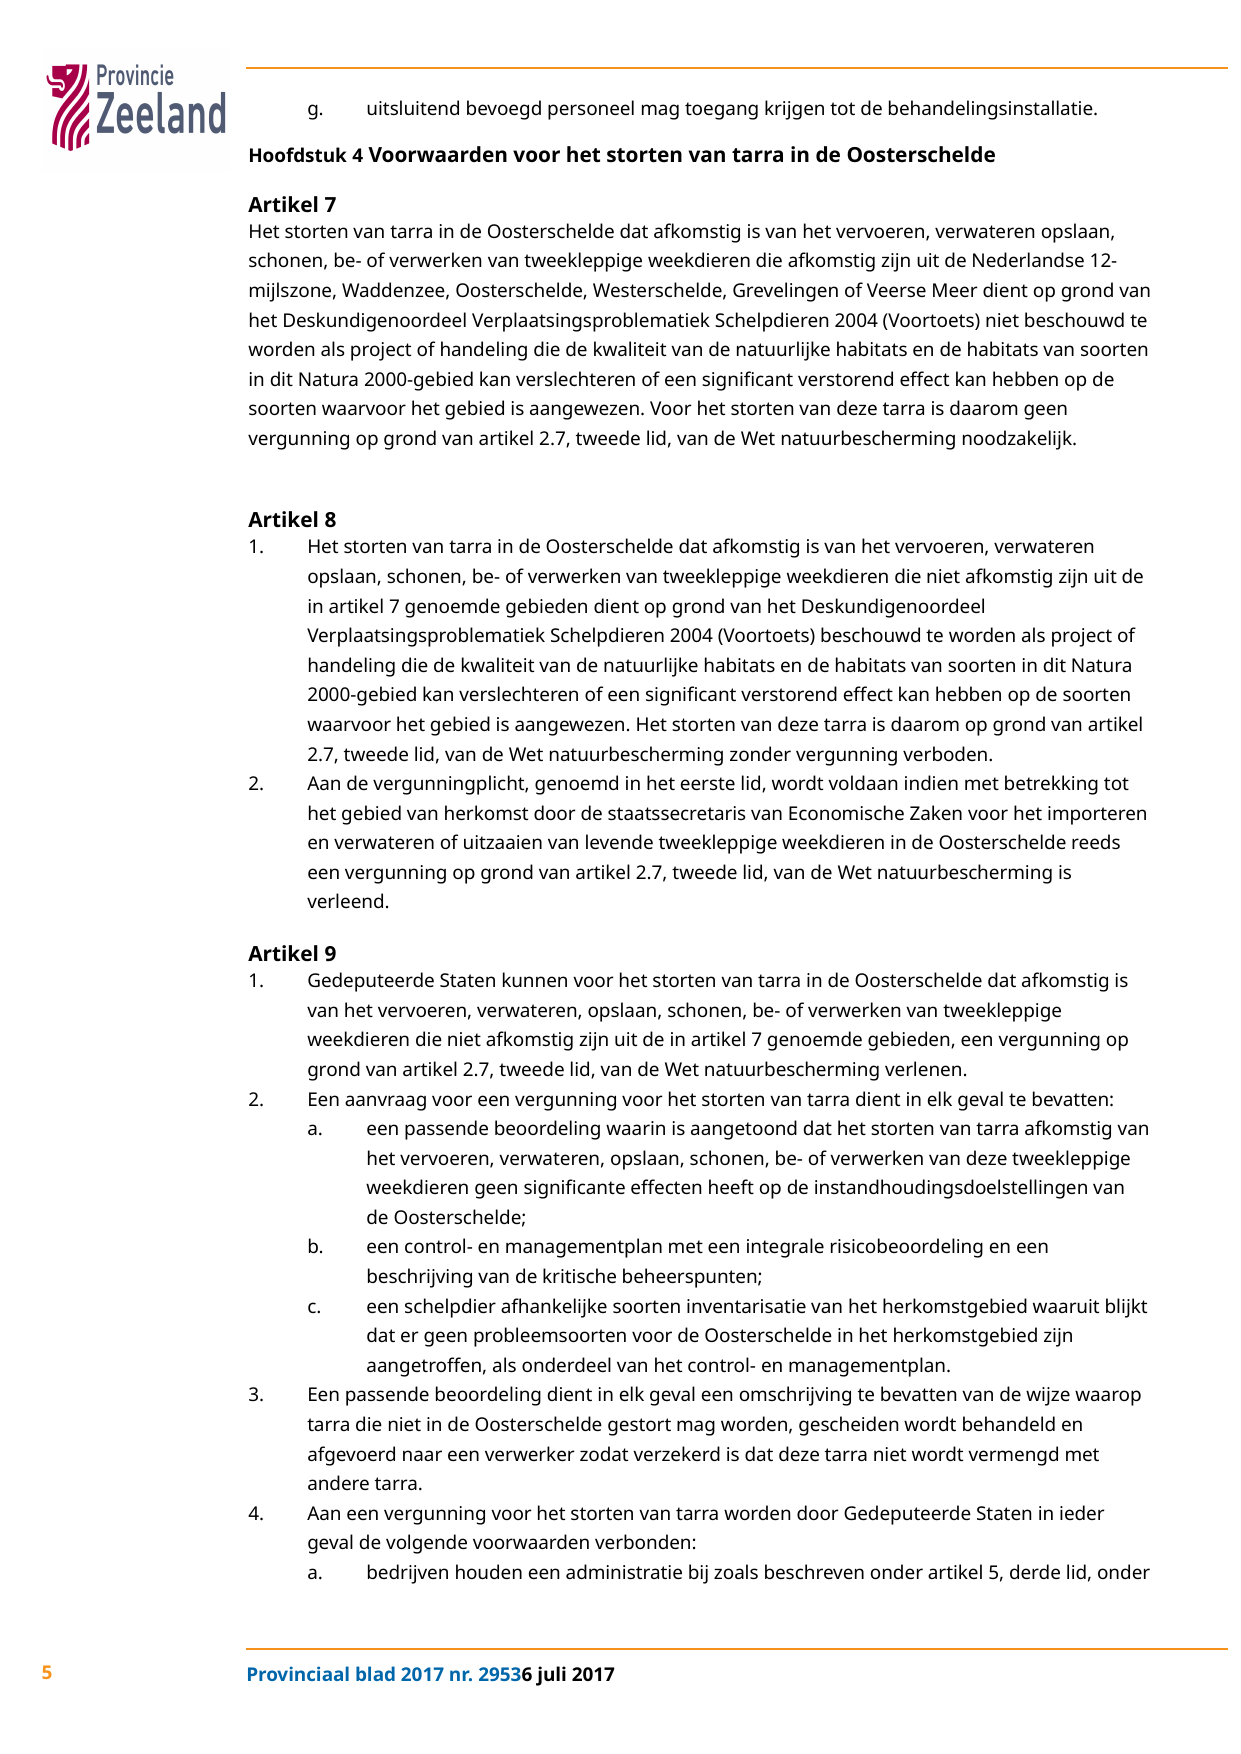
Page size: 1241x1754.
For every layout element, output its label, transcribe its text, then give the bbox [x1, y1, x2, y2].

text Het storten van tarra in de Oosterschelde dat afkomstig is van het vervoeren, verwateren opslaan, schonen, be- of verwerken van tweekleppige weekdieren die afkomstig zijn uit de Nederlandse 12-mijlszone, Waddenzee, Oosterschelde, Westerschelde, Grevelingen of Veerse Meer dient op grond van het Deskundigenoordeel Verplaatsingsproblematiek Schelpdieren 2004 (Voortoets) niet beschouwd te worden als project of handeling die de kwaliteit van de natuurlijke habitats en de habitats van soorten in dit Natura 2000-gebied kan verslechteren of een significant verstorend effect kan hebben op de soorten waarvoor het gebied is aangewezen. Voor het storten van deze tarra is daarom geen vergunning op grond van artikel 2.7, tweede lid, van de Wet natuurbescherming noodzakelijk. [248, 218, 1152, 451]
list Aan de vergunningplicht, genoemd in het eerste lid, wordt voldaan indien met betrekking tot het gebied van herkomst door de staatssecretaris van Economische Zaken voor het importeren en verwateren of uitzaaien van levende tweekleppige weekdieren in de Oosterschelde reeds een vergunning op grond van artikel 2.7, tweede lid, van de Wet natuurbescherming is verleend. [248, 770, 1152, 914]
list Gedeputeerde Staten kunnen voor het storten van tarra in de Oosterschelde dat afkomstig is van het vervoeren, verwateren, opslaan, schonen, be- of verwerken van tweekleppige weekdieren die niet afkomstig zijn uit de in artikel 7 genoemde gebieden, een vergunning op grond van artikel 2.7, tweede lid, van de Wet natuurbescherming verlenen. [248, 967, 1152, 1082]
text Artikel 9 [248, 939, 1152, 967]
text Artikel 8 [248, 505, 1152, 534]
picture [41, 47, 231, 172]
text Artikel 7 [248, 190, 1152, 218]
list een control- en managementplan met een integrale risicobeoordeling en een beschrijving van de kritische beheerspunten; [307, 1234, 1152, 1289]
list Het storten van tarra in de Oosterschelde dat afkomstig is van het vervoeren, verwateren opslaan, schonen, be- of verwerken van tweekleppige weekdieren die niet afkomstig zijn uit de in artikel 7 genoemde gebieden dient op grond van het Deskundigenoordeel Verplaatsingsproblematiek Schelpdieren 2004 (Voortoets) beschouwd te worden als project of handeling die de kwaliteit van de natuurlijke habitats en de habitats van soorten in dit Natura 2000-gebied kan verslechteren of een significant verstorend effect kan hebben op de soorten waarvoor het gebied is aangewezen. Het storten van deze tarra is daarom op grond van artikel 2.7, tweede lid, van de Wet natuurbescherming zonder vergunning verboden. [248, 534, 1152, 766]
text Hoofdstuk 4 Voorwaarden voor het storten van tarra in de Oosterschelde [248, 140, 1152, 169]
list Aan een vergunning voor het storten van tarra worden door Gedeputeerde Staten in ieder geval de volgende voorwaarden verbonden: [248, 1500, 1152, 1555]
list uitsluitend bevoegd personeel mag toegang krijgen tot de behandelingsinstallatie. [307, 95, 1152, 121]
list Een passende beoordeling dient in elk geval een omschrijving te bevatten van de wijze waarop tarra die niet in de Oosterschelde gestort mag worden, gescheiden wordt behandeld en afgevoerd naar een verwerker zodat verzekerd is dat deze tarra niet wordt vermengd met andere tarra. [248, 1382, 1152, 1496]
list een passende beoordeling waarin is aangetoond dat het storten van tarra afkomstig van het vervoeren, verwateren, opslaan, schonen, be- of verwerken van deze tweekleppige weekdieren geen significante effecten heeft op de instandhoudingsdoelstellingen van de Oosterschelde; [307, 1115, 1152, 1230]
list bedrijven houden een administratie bij zoals beschreven onder artikel 5, derde lid, onder [307, 1559, 1152, 1585]
list Een aanvraag voor een vergunning voor het storten van tarra dient in elk geval te bevatten: [248, 1086, 1152, 1112]
list een schelpdier afhankelijke soorten inventarisatie van het herkomstgebied waaruit blijkt dat er geen probleemsoorten voor de Oosterschelde in het herkomstgebied zijn aangetroffen, als onderdeel van het control- en managementplan. [307, 1293, 1152, 1378]
